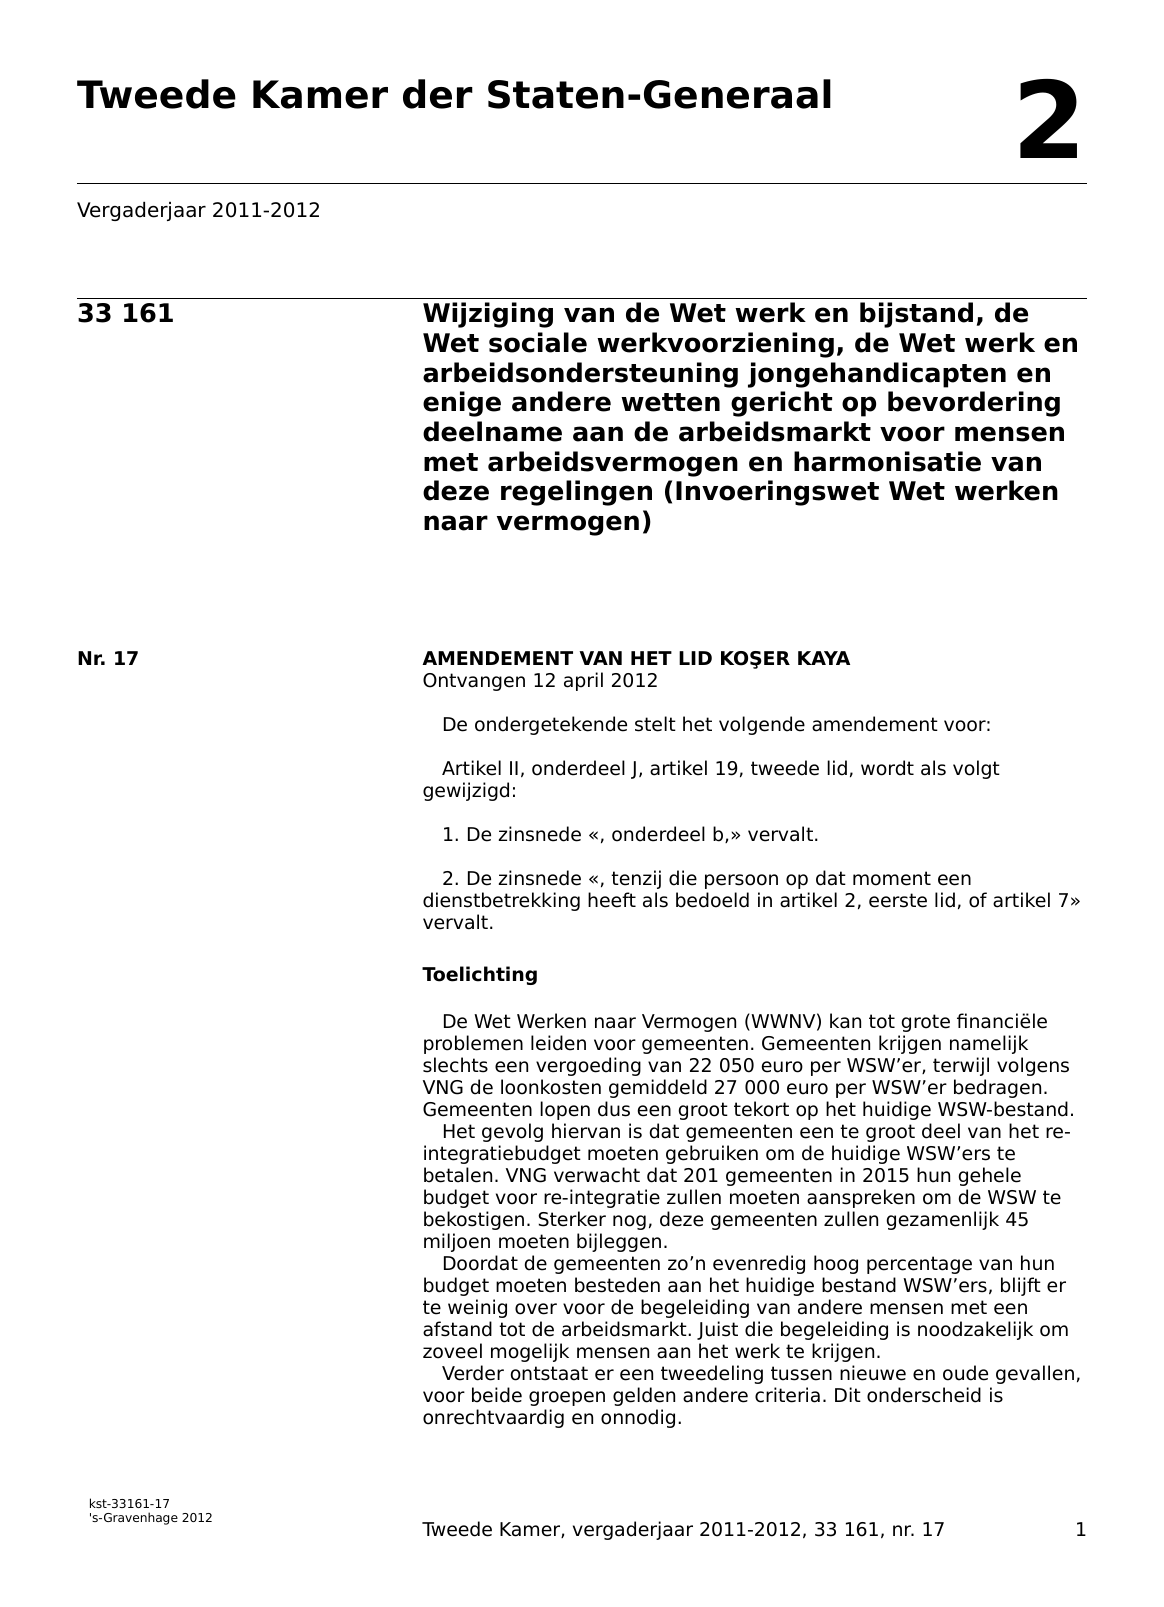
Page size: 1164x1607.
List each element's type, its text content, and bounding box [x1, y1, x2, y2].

text 's-Gravenhage 2012 [88, 1511, 323, 1525]
text 2. De zinsnede «, tenzij die persoon op dat moment een dienstbetrekking heeft als bedoeld in artikel 2, eerste lid, of artikel 7» vervalt. [422, 868, 1087, 934]
subtitle 33 161 Wijziging van de Wet werk en bijstand, de Wet sociale werkvoorziening, de Wet werk en arbeidsondersteuning jongehandicapten en enige andere wetten gericht op bevordering deelname aan de arbeidsmarkt voor mensen met arbeidsvermogen en harmonisatie van deze regelingen (Invoeringswet Wet werken naar vermogen) [77, 299, 1087, 536]
subtitle Toelichting [422, 964, 1087, 986]
table_cell Vergaderjaar 2011-2012 [77, 184, 1087, 298]
text kst-33161-17 [88, 1497, 323, 1511]
text Ontvangen 12 april 2012 [422, 669, 1087, 691]
text Artikel II, onderdeel J, artikel 19, tweede lid, wordt als volgt gewijzigd: [422, 758, 1087, 802]
text Doordat de gemeenten zo’n evenredig hoog percentage van hun budget moeten besteden aan het huidige bestand WSW’ers, blijft er te weinig over voor de begeleiding van andere mensen met een afstand tot de arbeidsmarkt. Juist die begeleiding is noodzakelijk om zoveel mogelijk mensen aan het werk te krijgen. [422, 1253, 1087, 1363]
table_header Tweede Kamer der Staten-Generaal [77, 59, 886, 183]
text Verder ontstaat er een tweedeling tussen nieuwe en oude gevallen, voor beide groepen gelden andere criteria. Dit onderscheid is onrechtvaardig en onnodig. [422, 1363, 1087, 1429]
text De Wet Werken naar Vermogen (WWNV) kan tot grote financiële problemen leiden voor gemeenten. Gemeenten krijgen namelijk slechts een vergoeding van 22 050 euro per WSW’er, terwijl volgens VNG de loonkosten gemiddeld 27 000 euro per WSW’er bedragen. Gemeenten lopen dus een groot tekort op het huidige WSW-bestand. [422, 1011, 1087, 1121]
table_header 2 [886, 59, 1087, 183]
text Het gevolg hiervan is dat gemeenten een te groot deel van het re-integratiebudget moeten gebruiken om de huidige WSW’ers te betalen. VNG verwacht dat 201 gemeenten in 2015 hun gehele budget voor re-integratie zullen moeten aanspreken om de WSW te bekostigen. Sterker nog, deze gemeenten zullen gezamenlijk 45 miljoen moeten bijleggen. [422, 1121, 1087, 1253]
text De ondergetekende stelt het volgende amendement voor: [422, 714, 1087, 736]
subtitle Nr. 17 AMENDEMENT VAN HET LID KOŞER KAYA [77, 647, 1087, 669]
text 1. De zinsnede «, onderdeel b,» vervalt. [422, 824, 1087, 846]
